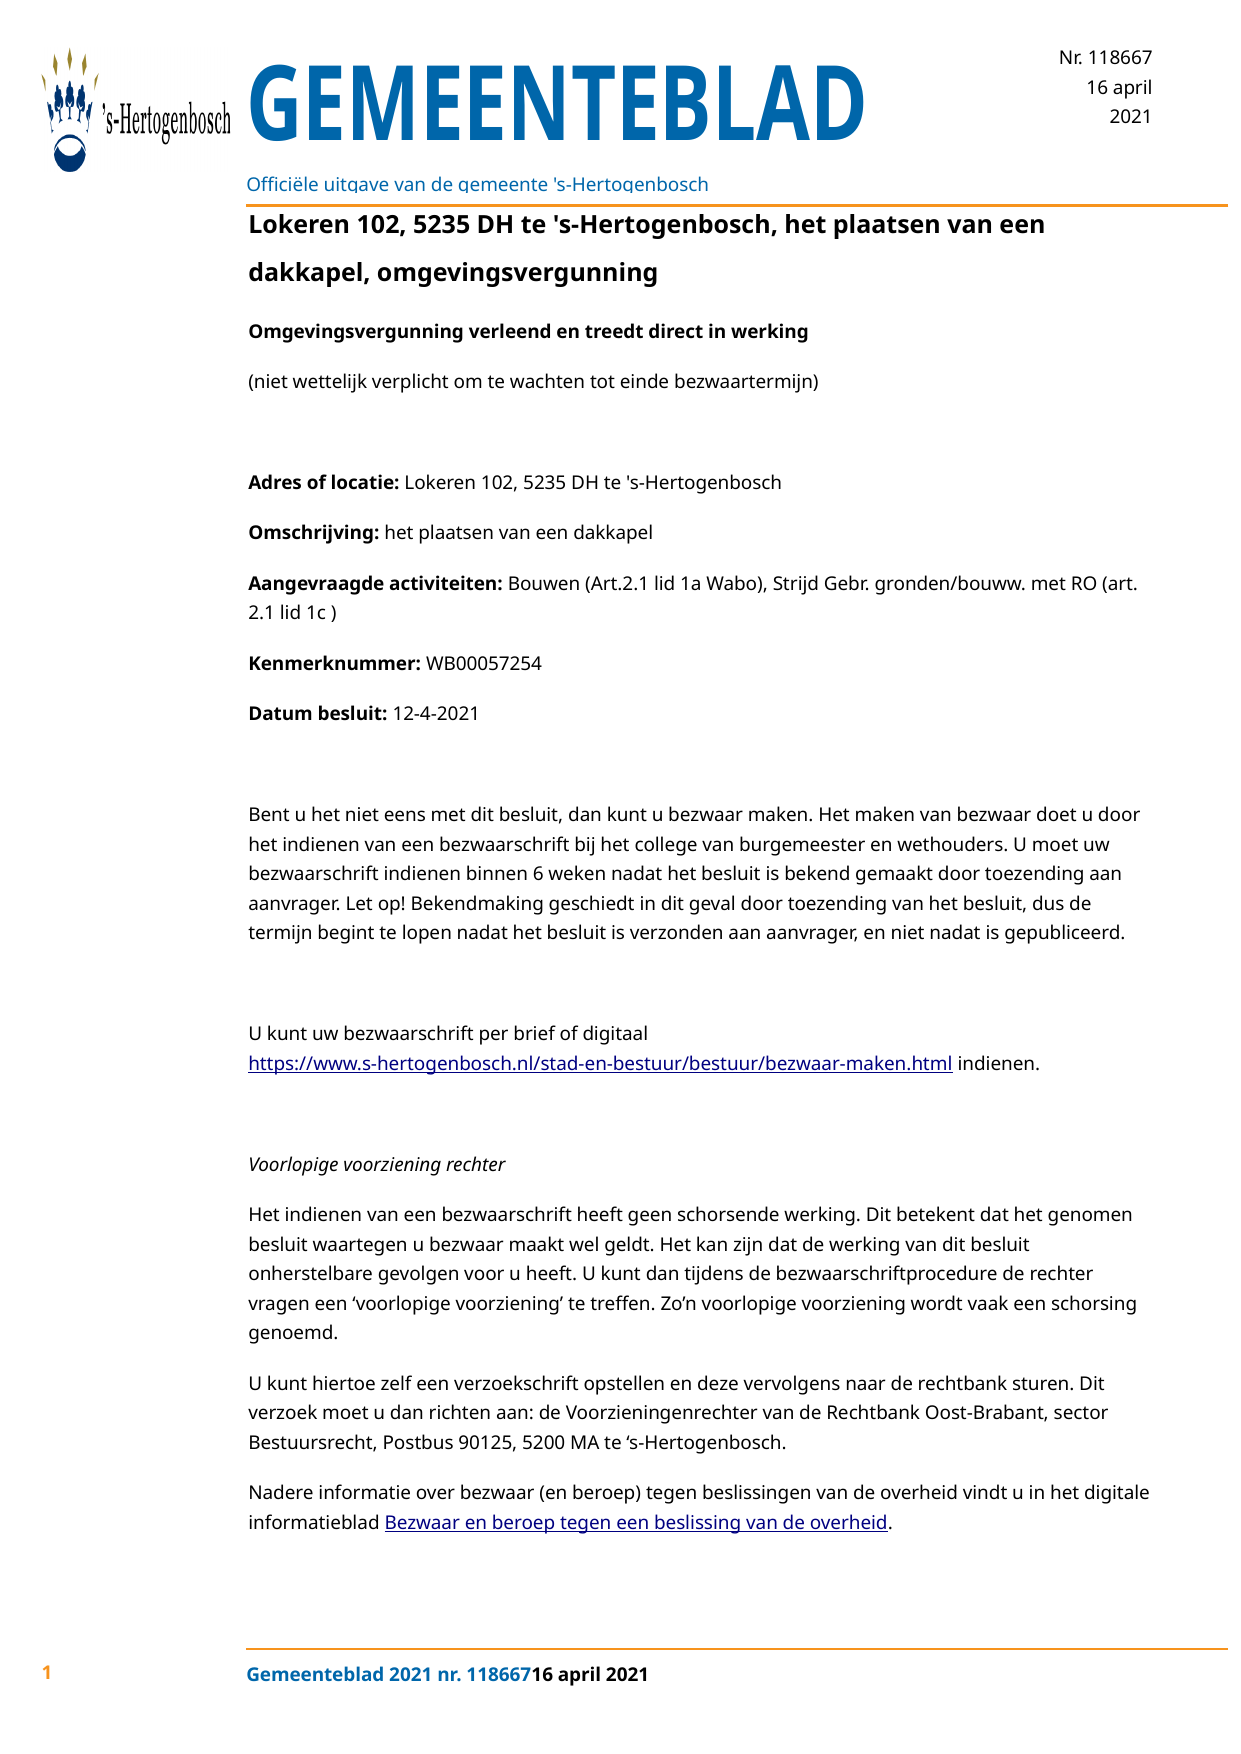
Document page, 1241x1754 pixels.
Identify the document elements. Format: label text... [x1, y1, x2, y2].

picture [41, 47, 231, 172]
text Datum besluit: 12-4-2021 [248, 700, 1152, 726]
text Aangevraagde activiteiten: Bouwen (Art.2.1 lid 1a Wabo), Strijd Gebr. gronden/bouww. met RO (art. 2.1 lid 1c ) [248, 570, 1152, 625]
text Lokeren 102, 5235 DH te 's-Hertogenbosch, het plaatsen van een dakkapel, omgevingsvergunning [248, 207, 1152, 288]
text Het indienen van een bezwaarschrift heeft geen schorsende werking. Dit betekent dat het genomen besluit waartegen u bezwaar maakt wel geldt. Het kan zijn dat de werking van dit besluit onherstelbare gevolgen voor u heeft. U kunt dan tijdens de bezwaarschriftprocedure de rechter vragen een ‘voorlopige voorziening’ te treffen. Zo’n voorlopige voorziening wordt vaak een schorsing genoemd. [248, 1201, 1152, 1345]
text Adres of locatie: Lokeren 102, 5235 DH te 's-Hertogenbosch [248, 469, 1152, 495]
text Bent u het niet eens met dit besluit, dan kunt u bezwaar maken. Het maken van bezwaar doet u door het indienen van een bezwaarschrift bij het college van burgemeester en wethouders. U moet uw bezwaarschrift indienen binnen 6 weken nadat het besluit is bekend gemaakt door toezending aan aanvrager. Let op! Bekendmaking geschiedt in dit geval door toezending van het besluit, dus de termijn begint te lopen nadat het besluit is verzonden aan aanvrager, en niet nadat is gepubliceerd. [248, 801, 1152, 945]
text Kenmerknummer: WB00057254 [248, 650, 1152, 676]
text (niet wettelijk verplicht om te wachten tot einde bezwaartermijn) [248, 368, 1152, 394]
text Voorlopige voorziening rechter [248, 1151, 1152, 1177]
text Nadere informatie over bezwaar (en beroep) tegen beslissingen van de overheid vindt u in het digitale informatieblad Bezwaar en beroep tegen een beslissing van de overheid. [248, 1479, 1152, 1535]
text Omgevingsvergunning verleend en treedt direct in werking [248, 318, 1152, 344]
text U kunt uw bezwaarschrift per brief of digitaal https://www.s-hertogenbosch.nl/stad-en-bestuur/bestuur/bezwaar-maken.html indienen. [248, 1020, 1152, 1076]
text Omschrijving: het plaatsen van een dakkapel [248, 519, 1152, 545]
text U kunt hiertoe zelf een verzoekschrift opstellen en deze vervolgens naar de rechtbank sturen. Dit verzoek moet u dan richten aan: de Voorzieningenrechter van de Rechtbank Oost-Brabant, sector Bestuursrecht, Postbus 90125, 5200 MA te ‘s-Hertogenbosch. [248, 1370, 1152, 1455]
